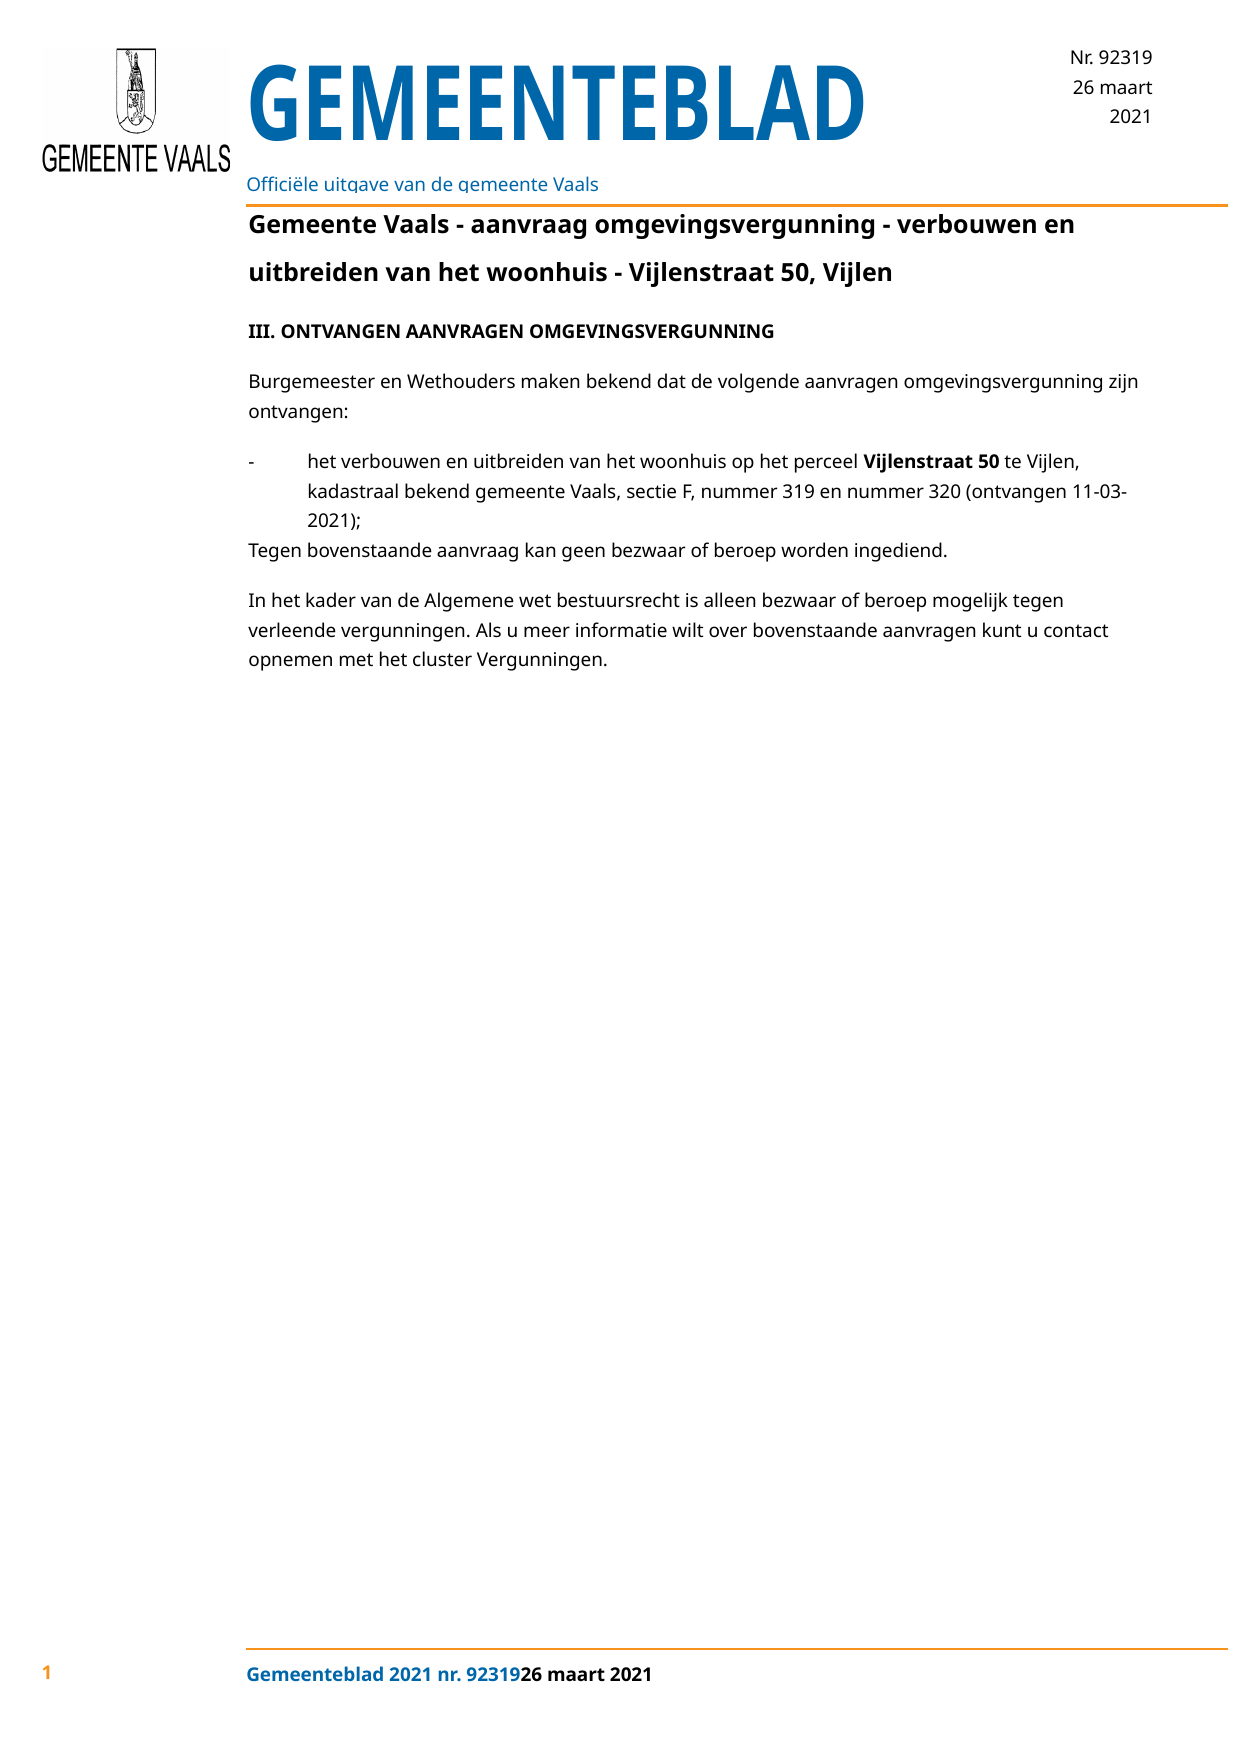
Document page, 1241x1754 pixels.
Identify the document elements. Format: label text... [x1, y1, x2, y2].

text Tegen bovenstaande aanvraag kan geen bezwaar of beroep worden ingediend. [248, 537, 1152, 563]
text III. ONTVANGEN AANVRAGEN OMGEVINGSVERGUNNING [248, 318, 1152, 344]
text Burgemeester en Wethouders maken bekend dat de volgende aanvragen omgevingsvergunning zijn ontvangen: [248, 368, 1152, 424]
text In het kader van de Algemene wet bestuursrecht is alleen bezwaar of beroep mogelijk tegen verleende vergunningen. Als u meer informatie wilt over bovenstaande aanvragen kunt u contact opnemen met het cluster Vergunningen. [248, 587, 1152, 672]
list het verbouwen en uitbreiden van het woonhuis op het perceel Vijlenstraat 50 te Vijlen, kadastraal bekend gemeente Vaals, sectie F, nummer 319 en nummer 320 (ontvangen 11-03-2021); [248, 448, 1152, 533]
picture [41, 47, 231, 172]
text Gemeente Vaals - aanvraag omgevingsvergunning - verbouwen en uitbreiden van het woonhuis - Vijlenstraat 50, Vijlen [248, 207, 1152, 288]
